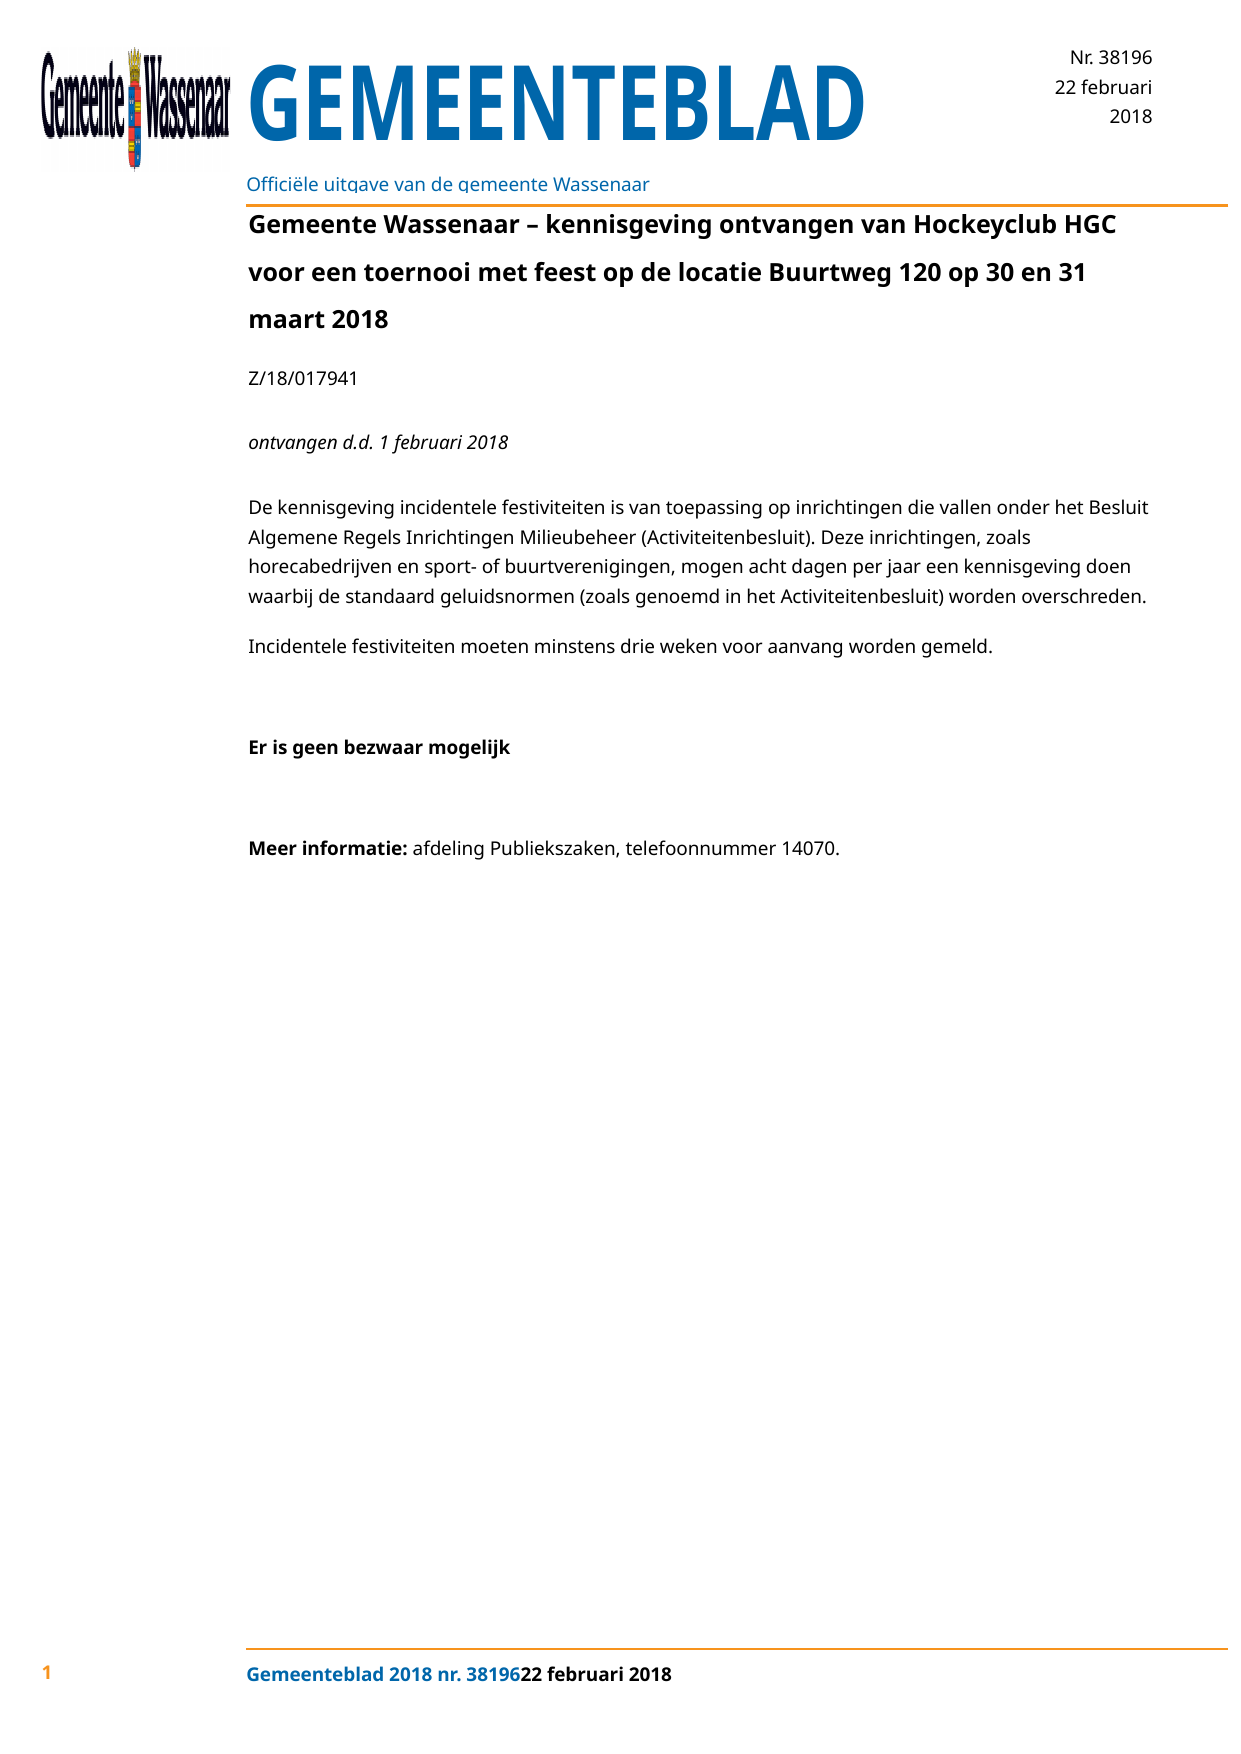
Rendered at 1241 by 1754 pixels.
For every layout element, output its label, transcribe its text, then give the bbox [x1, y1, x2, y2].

text Gemeente Wassenaar – kennisgeving ontvangen van Hockeyclub HGC voor een toernooi met feest op de locatie Buurtweg 120 op 30 en 31 maart 2018 [248, 207, 1152, 336]
text Incidentele festiviteiten moeten minstens drie weken voor aanvang worden gemeld. [248, 634, 1152, 659]
text Er is geen bezwaar mogelijk [248, 734, 1152, 760]
text ontvangen d.d. 1 februari 2018 [248, 429, 1152, 455]
picture [41, 47, 231, 172]
text Meer informatie: afdeling Publiekszaken, telefoonnummer 14070. [248, 835, 1152, 861]
text De kennisgeving incidentele festiviteiten is van toepassing op inrichtingen die vallen onder het Besluit Algemene Regels Inrichtingen Milieubeheer (Activiteitenbesluit). Deze inrichtingen, zoals horecabedrijven en sport- of buurtverenigingen, mogen acht dagen per jaar een kennisgeving doen waarbij de standaard geluidsnormen (zoals genoemd in het Activiteitenbesluit) worden overschreden. [248, 494, 1152, 609]
text Z/18/017941 [248, 366, 1152, 391]
